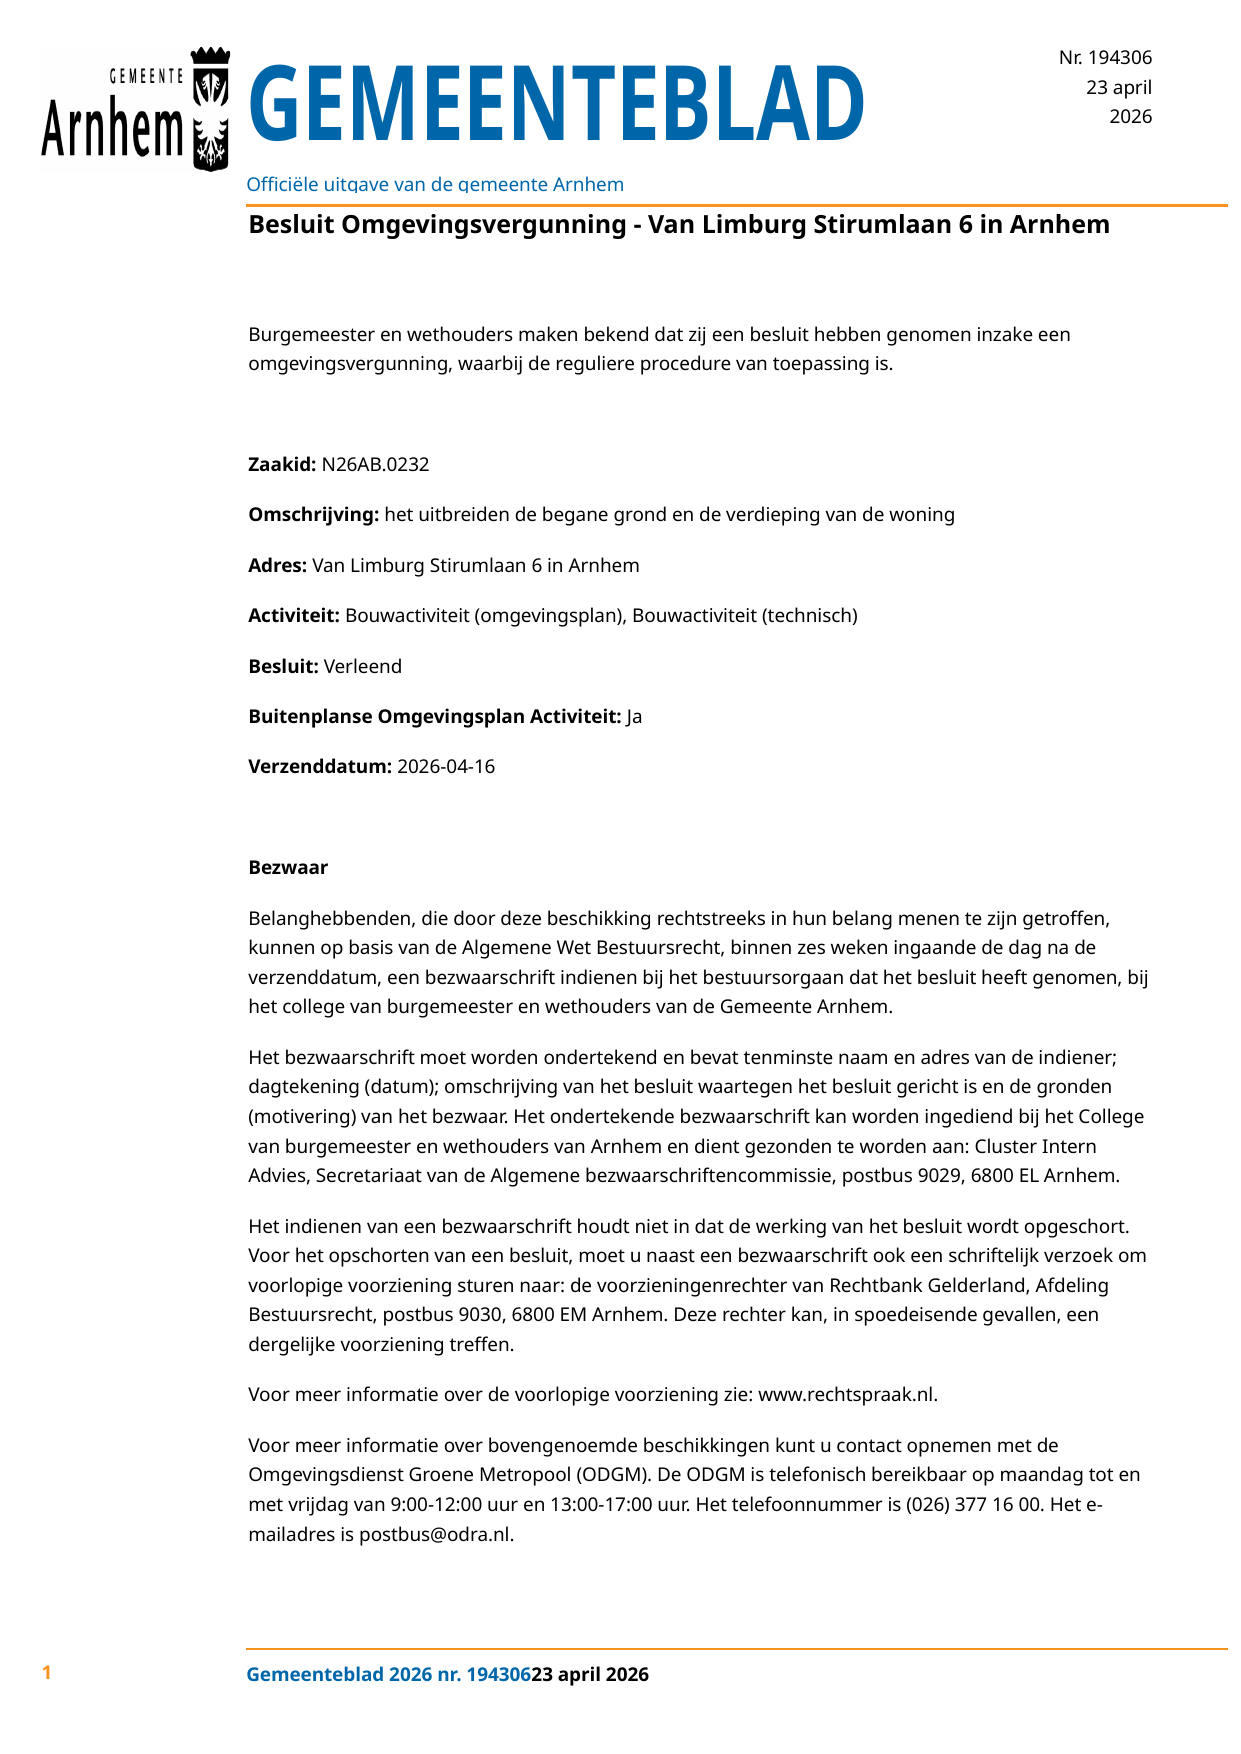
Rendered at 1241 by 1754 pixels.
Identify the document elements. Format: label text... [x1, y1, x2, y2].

text Het bezwaarschrift moet worden ondertekend en bevat tenminste naam en adres van de indiener; dagtekening (datum); omschrijving van het besluit waartegen het besluit gericht is en de gronden (motivering) van het bezwaar. Het ondertekende bezwaarschrift kan worden ingediend bij het College van burgemeester en wethouders van Arnhem en dient gezonden te worden aan: Cluster Intern Advies, Secretariaat van de Algemene bezwaarschriftencommissie, postbus 9029, 6800 EL Arnhem. [248, 1044, 1152, 1188]
text Verzenddatum: 2026-04-16 [248, 754, 1152, 779]
text Buitenplanse Omgevingsplan Activiteit: Ja [248, 703, 1152, 729]
text Activiteit: Bouwactiviteit (omgevingsplan), Bouwactiviteit (technisch) [248, 602, 1152, 628]
text Bezwaar [248, 854, 1152, 880]
picture [41, 47, 231, 172]
text Zaakid: N26AB.0232 [248, 451, 1152, 477]
text Belanghebbenden, die door deze beschikking rechtstreeks in hun belang menen te zijn getroffen, kunnen op basis van de Algemene Wet Bestuursrecht, binnen zes weken ingaande de dag na de verzenddatum, een bezwaarschrift indienen bij het bestuursorgaan dat het besluit heeft genomen, bij het college van burgemeester en wethouders van de Gemeente Arnhem. [248, 905, 1152, 1019]
text Burgemeester en wethouders maken bekend dat zij een besluit hebben genomen inzake een omgevingsvergunning, waarbij de reguliere procedure van toepassing is. [248, 321, 1152, 376]
text Adres: Van Limburg Stirumlaan 6 in Arnhem [248, 552, 1152, 578]
text Besluit Omgevingsvergunning - Van Limburg Stirumlaan 6 in Arnhem [248, 207, 1152, 241]
text Voor meer informatie over bovengenoemde beschikkingen kunt u contact opnemen met de Omgevingsdienst Groene Metropool (ODGM). De ODGM is telefonisch bereikbaar op maandag tot en met vrijdag van 9:00-12:00 uur en 13:00-17:00 uur. Het telefoonnummer is (026) 377 16 00. Het e-mailadres is postbus@odra.nl. [248, 1432, 1152, 1546]
text Voor meer informatie over de voorlopige voorziening zie: www.rechtspraak.nl. [248, 1382, 1152, 1407]
text Besluit: Verleend [248, 653, 1152, 678]
text Omschrijving: het uitbreiden de begane grond en de verdieping van de woning [248, 502, 1152, 527]
text Het indienen van een bezwaarschrift houdt niet in dat de werking van het besluit wordt opgeschort. Voor het opschorten van een besluit, moet u naast een bezwaarschrift ook een schriftelijk verzoek om voorlopige voorziening sturen naar: de voorzieningenrechter van Rechtbank Gelderland, Afdeling Bestuursrecht, postbus 9030, 6800 EM Arnhem. Deze rechter kan, in spoedeisende gevallen, een dergelijke voorziening treffen. [248, 1213, 1152, 1357]
